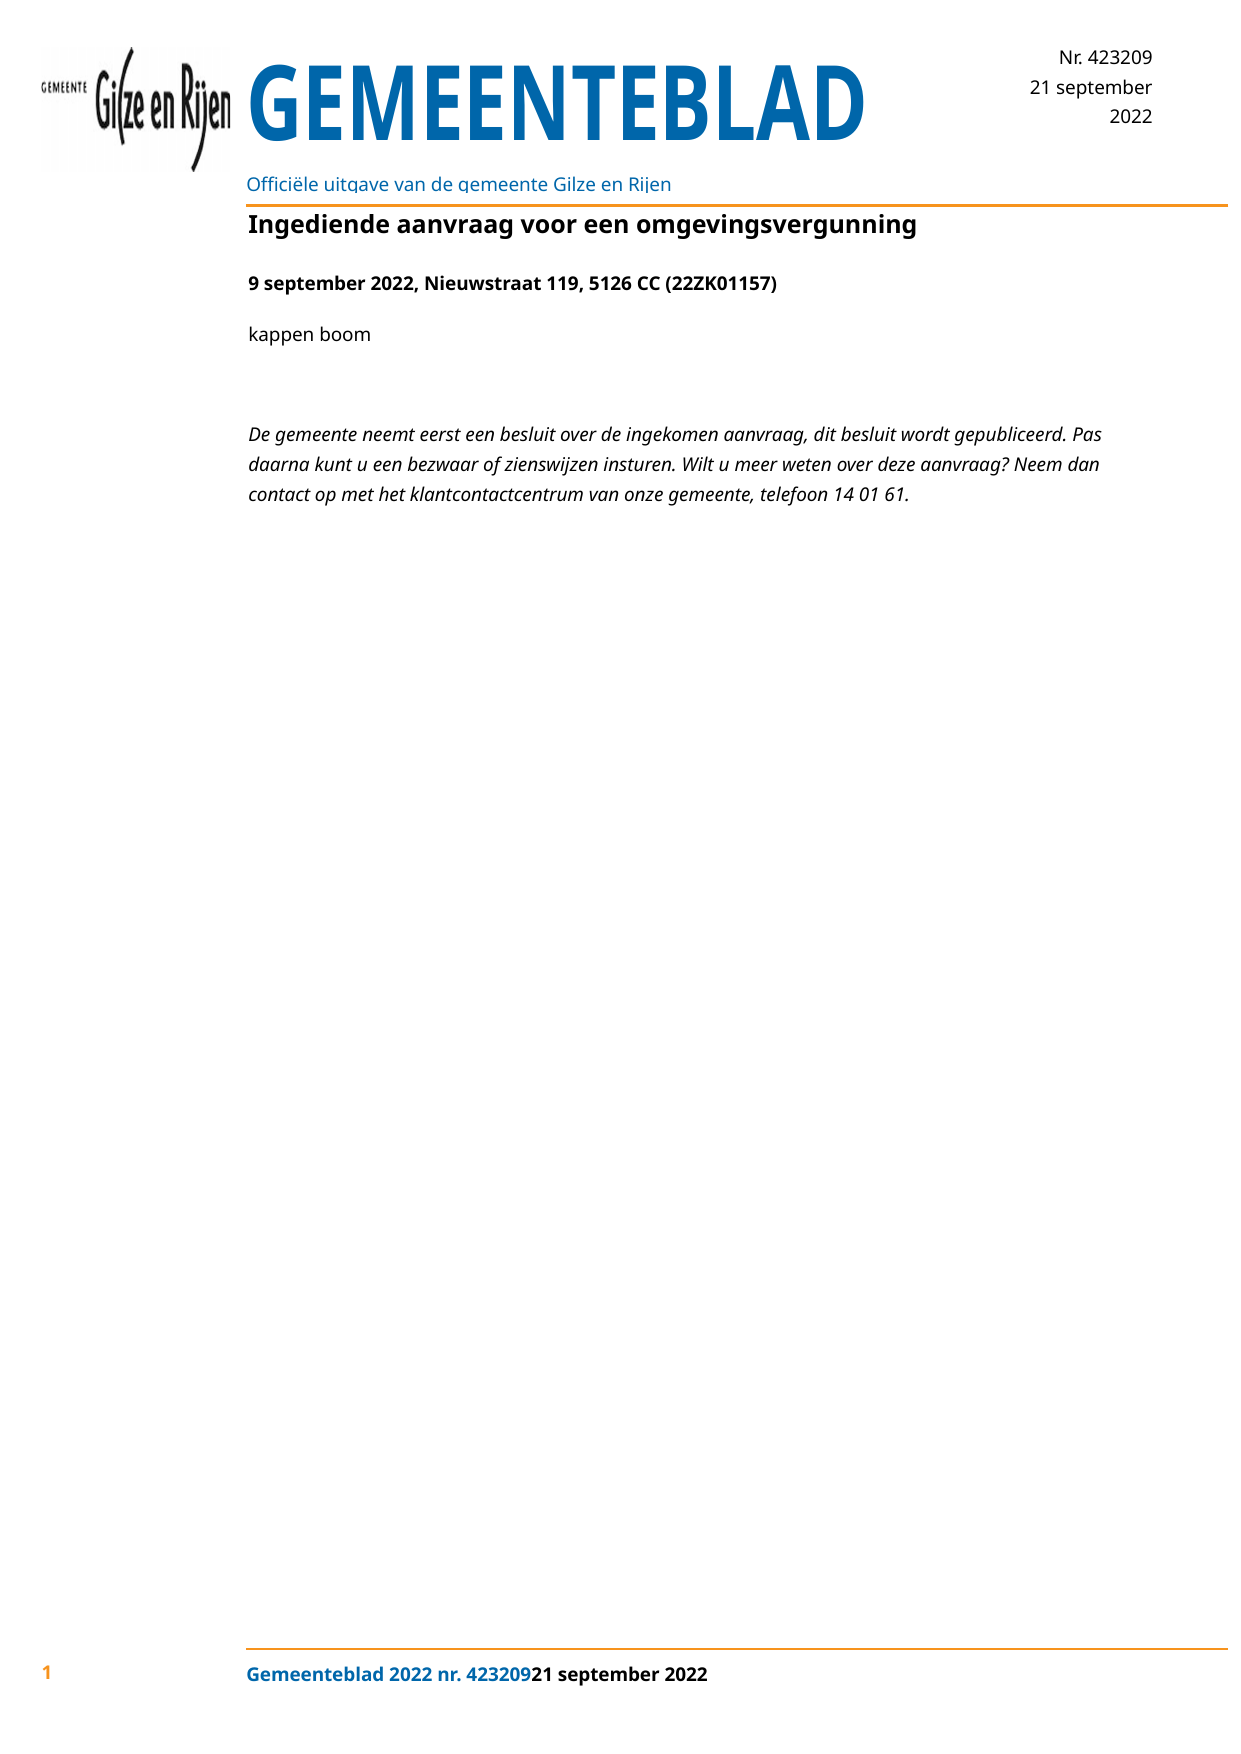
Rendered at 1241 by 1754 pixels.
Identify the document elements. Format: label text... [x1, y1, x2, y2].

text Ingediende aanvraag voor een omgevingsvergunning [248, 207, 1152, 241]
text 9 september 2022, Nieuwstraat 119, 5126 CC (22ZK01157) [248, 270, 1152, 296]
text De gemeente neemt eerst een besluit over de ingekomen aanvraag, dit besluit wordt gepubliceerd. Pas daarna kunt u een bezwaar of zienswijzen insturen. Wilt u meer weten over deze aanvraag? Neem dan contact op met het klantcontactcentrum van onze gemeente, telefoon 14 01 61. [248, 422, 1152, 506]
text kappen boom [248, 321, 1152, 346]
picture [41, 47, 231, 172]
